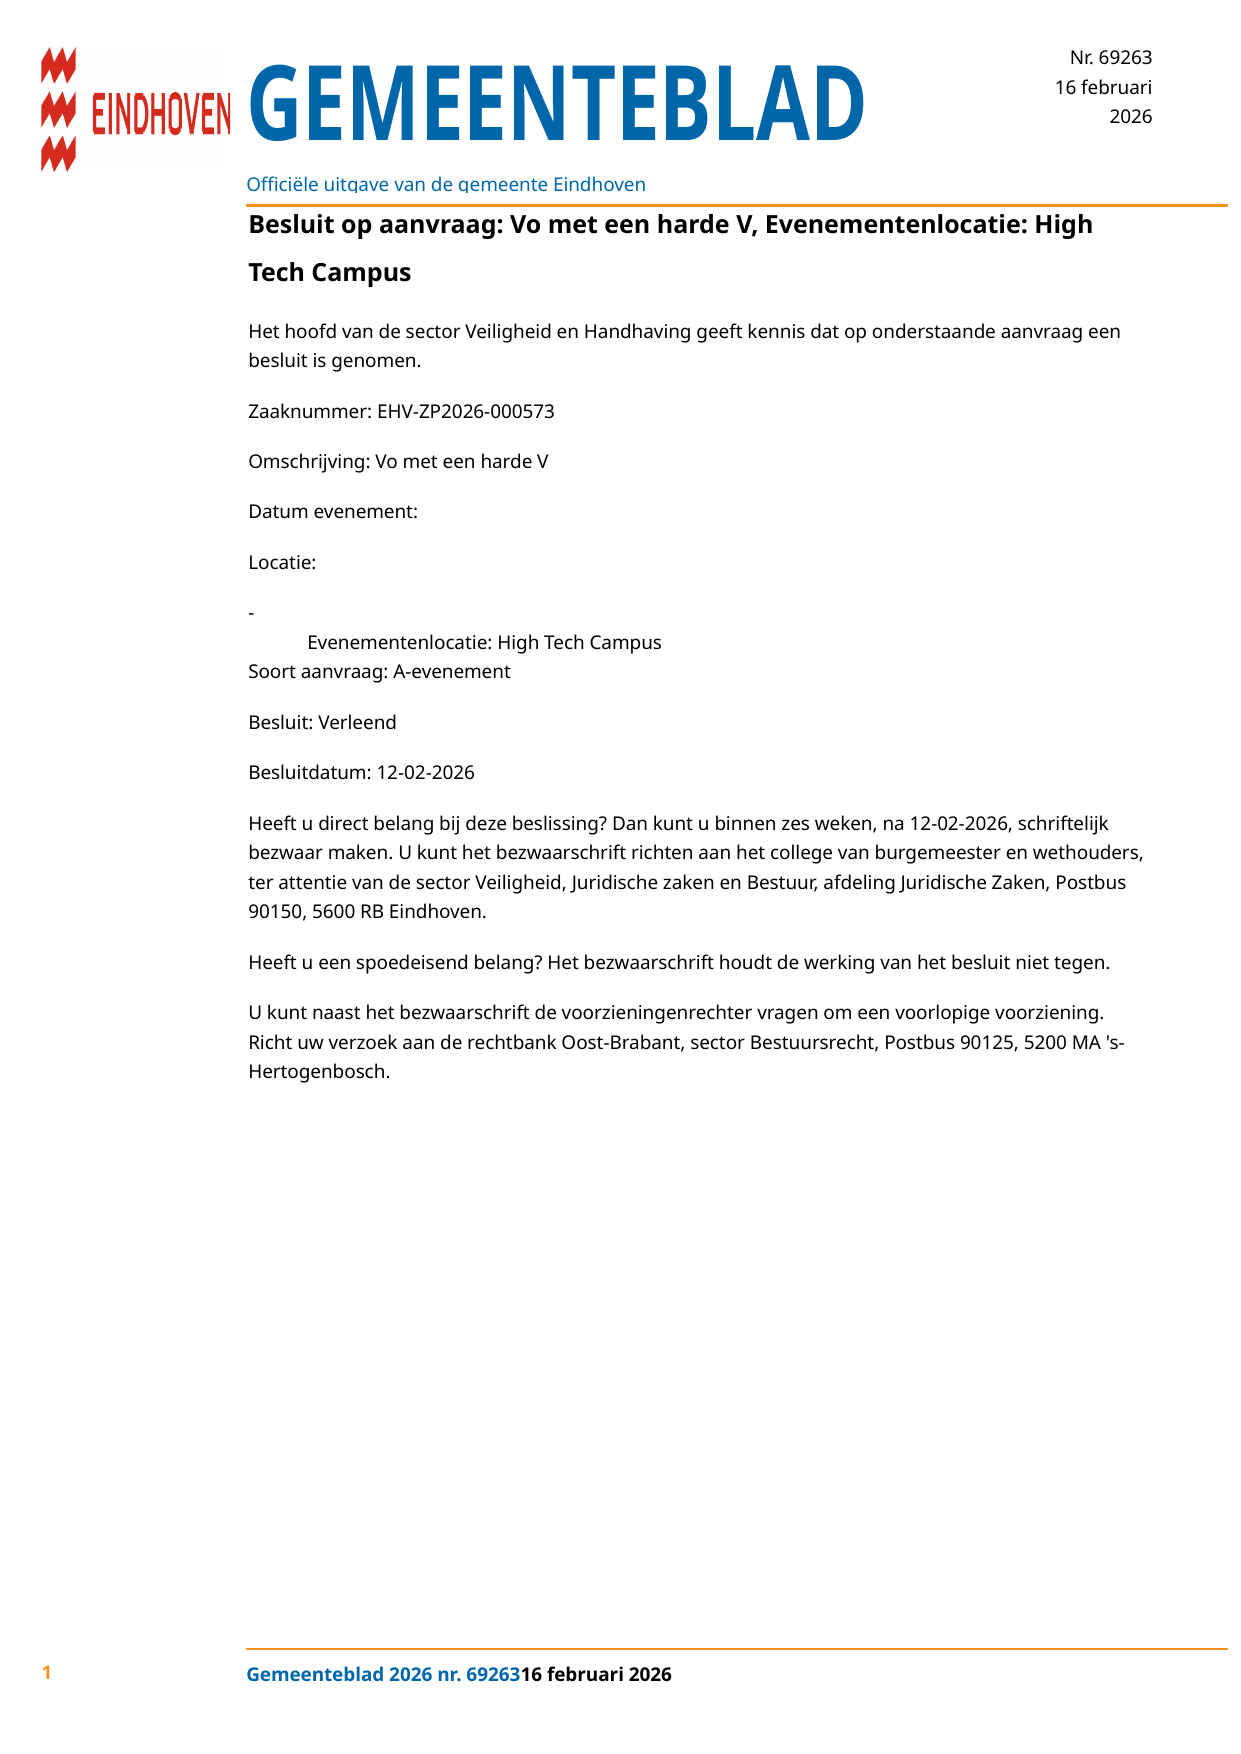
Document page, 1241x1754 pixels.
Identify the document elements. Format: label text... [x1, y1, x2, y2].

text Besluitdatum: 12-02-2026 [248, 759, 1152, 785]
text Heeft u een spoedeisend belang? Het bezwaarschrift houdt de werking van het besluit niet tegen. [248, 949, 1152, 975]
text Locatie: [248, 549, 1152, 575]
text U kunt naast het bezwaarschrift de voorzieningenrechter vragen om een voorlopige voorziening. Richt uw verzoek aan de rechtbank Oost-Brabant, sector Bestuursrecht, Postbus 90125, 5200 MA 's-Hertogenbosch. [248, 999, 1152, 1084]
text Datum evenement: [248, 499, 1152, 524]
text Heeft u direct belang bij deze beslissing? Dan kunt u binnen zes weken, na 12-02-2026, schriftelijk bezwaar maken. U kunt het bezwaarschrift richten aan het college van burgemeester en wethouders, ter attentie van de sector Veiligheid, Juridische zaken en Bestuur, afdeling Juridische Zaken, Postbus 90150, 5600 RB Eindhoven. [248, 810, 1152, 924]
list Evenementenlocatie: High Tech Campus [248, 629, 1152, 655]
picture [41, 47, 231, 172]
text Soort aanvraag: A-evenement [248, 659, 1152, 684]
text Besluit: Verleend [248, 709, 1152, 735]
text Zaaknummer: EHV-ZP2026-000573 [248, 398, 1152, 424]
text Besluit op aanvraag: Vo met een harde V, Evenementenlocatie: High Tech Campus [248, 207, 1152, 288]
text Omschrijving: Vo met een harde V [248, 448, 1152, 474]
text Het hoofd van de sector Veiligheid en Handhaving geeft kennis dat op onderstaande aanvraag een besluit is genomen. [248, 318, 1152, 373]
